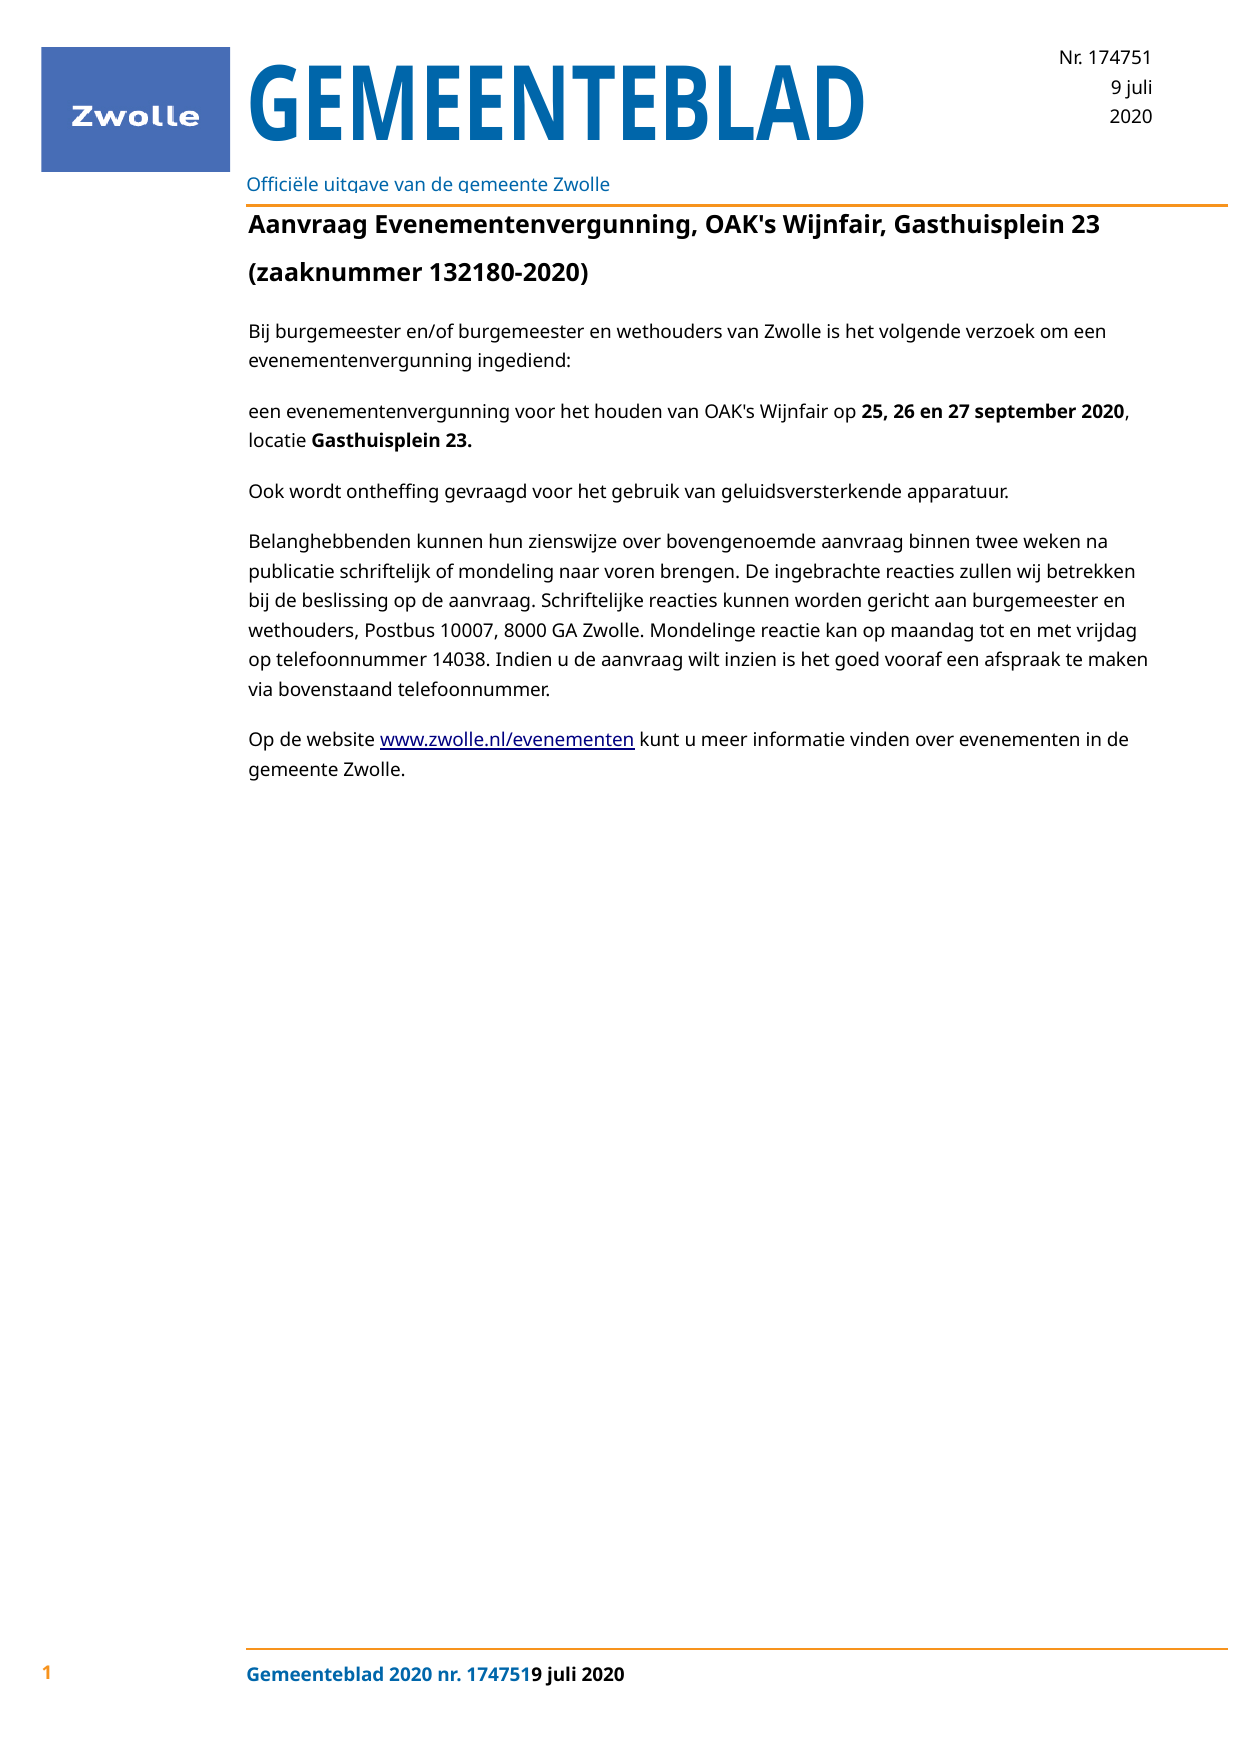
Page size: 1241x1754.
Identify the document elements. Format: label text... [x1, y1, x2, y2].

text Op de website www.zwolle.nl/evenementen kunt u meer informatie vinden over evenementen in de gemeente Zwolle. [248, 727, 1152, 782]
text Ook wordt ontheffing gevraagd voor het gebruik van geluidsversterkende apparatuur. [248, 478, 1152, 504]
text Aanvraag Evenementenvergunning, OAK's Wijnfair, Gasthuisplein 23 (zaaknummer 132180-2020) [248, 207, 1152, 288]
text Belanghebbenden kunnen hun zienswijze over bovengenoemde aanvraag binnen twee weken na publicatie schriftelijk of mondeling naar voren brengen. De ingebrachte reacties zullen wij betrekken bij de beslissing op de aanvraag. Schriftelijke reacties kunnen worden gericht aan burgemeester en wethouders, Postbus 10007, 8000 GA Zwolle. Mondelinge reactie kan op maandag tot en met vrijdag op telefoonnummer 14038. Indien u de aanvraag wilt inzien is het goed vooraf een afspraak te maken via bovenstaand telefoonnummer. [248, 528, 1152, 702]
text een evenementenvergunning voor het houden van OAK's Wijnfair op 25, 26 en 27 september 2020, locatie Gasthuisplein 23. [248, 398, 1152, 453]
text Bij burgemeester en/of burgemeester en wethouders van Zwolle is het volgende verzoek om een evenementenvergunning ingediend: [248, 318, 1152, 373]
picture [41, 47, 231, 172]
